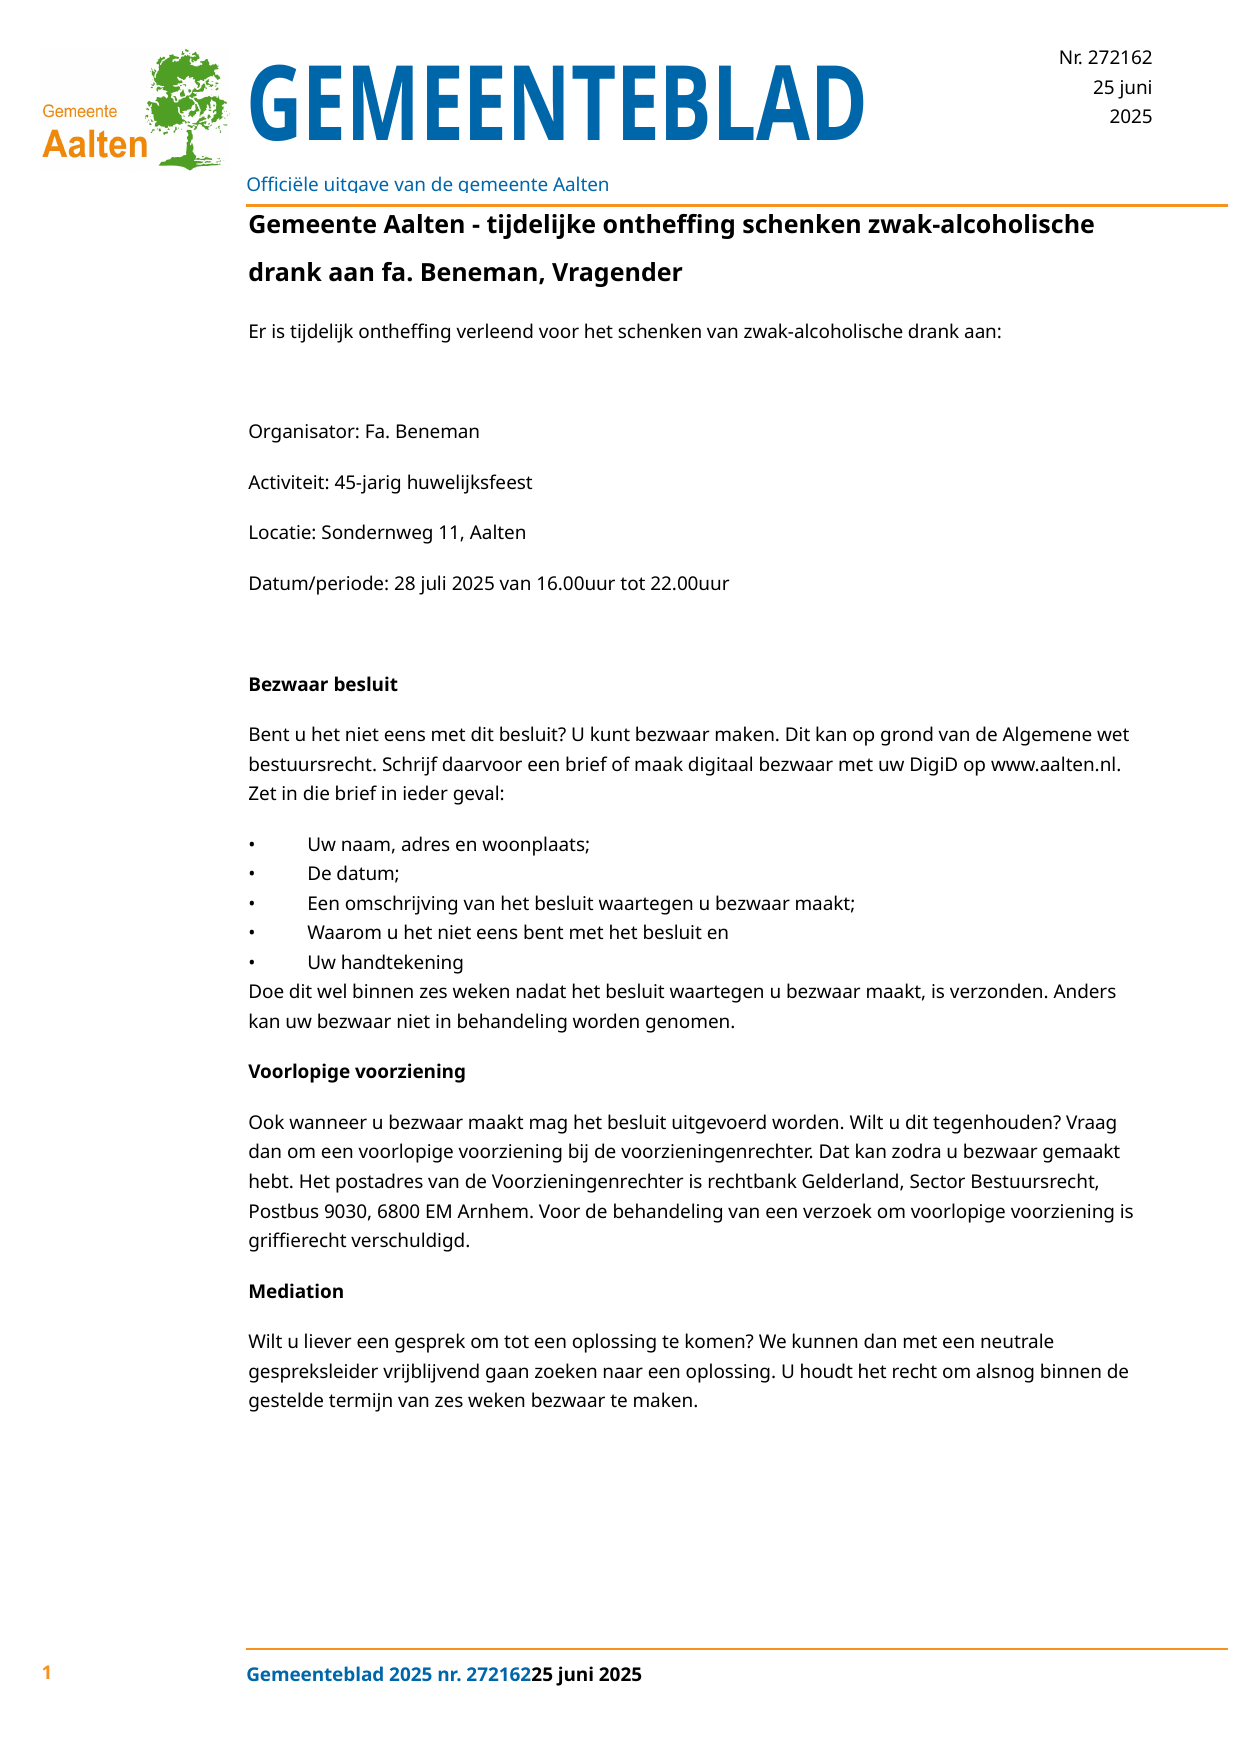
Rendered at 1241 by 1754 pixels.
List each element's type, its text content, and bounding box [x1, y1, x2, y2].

text Er is tijdelijk ontheffing verleend voor het schenken van zwak-alcoholische drank aan: [248, 318, 1152, 344]
text Wilt u liever een gesprek om tot een oplossing te komen? We kunnen dan met een neutrale gespreksleider vrijblijvend gaan zoeken naar een oplossing. U houdt het recht om alsnog binnen de gestelde termijn van zes weken bezwaar te maken. [248, 1328, 1152, 1413]
text Gemeente Aalten - tijdelijke ontheffing schenken zwak-alcoholische drank aan fa. Beneman, Vragender [248, 207, 1152, 288]
list Een omschrijving van het besluit waartegen u bezwaar maakt; [248, 890, 1152, 916]
text Organisator: Fa. Beneman [248, 419, 1152, 444]
list Uw handtekening [248, 949, 1152, 975]
text Doe dit wel binnen zes weken nadat het besluit waartegen u bezwaar maakt, is verzonden. Anders kan uw bezwaar niet in behandeling worden genomen. [248, 979, 1152, 1034]
text Bezwaar besluit [248, 671, 1152, 697]
list Waarom u het niet eens bent met het besluit en [248, 919, 1152, 945]
text Ook wanneer u bezwaar maakt mag het besluit uitgevoerd worden. Wilt u dit tegenhouden? Vraag dan om een voorlopige voorziening bij de voorzieningenrechter. Dat kan zodra u bezwaar gemaakt hebt. Het postadres van de Voorzieningenrechter is rechtbank Gelderland, Sector Bestuursrecht, Postbus 9030, 6800 EM Arnhem. Voor de behandeling van een verzoek om voorlopige voorziening is griffierecht verschuldigd. [248, 1109, 1152, 1253]
text Bent u het niet eens met dit besluit? U kunt bezwaar maken. Dit kan op grond van de Algemene wet bestuursrecht. Schrijf daarvoor een brief of maak digitaal bezwaar met uw DigiD op www.aalten.nl. Zet in die brief in ieder geval: [248, 721, 1152, 806]
text Locatie: Sondernweg 11, Aalten [248, 519, 1152, 545]
text Activiteit: 45-jarig huwelijksfeest [248, 469, 1152, 495]
picture [41, 47, 231, 172]
text Datum/periode: 28 juli 2025 van 16.00uur tot 22.00uur [248, 570, 1152, 596]
list Uw naam, adres en woonplaats; [248, 831, 1152, 857]
text Voorlopige voorziening [248, 1059, 1152, 1084]
text Mediation [248, 1278, 1152, 1304]
list De datum; [248, 860, 1152, 886]
